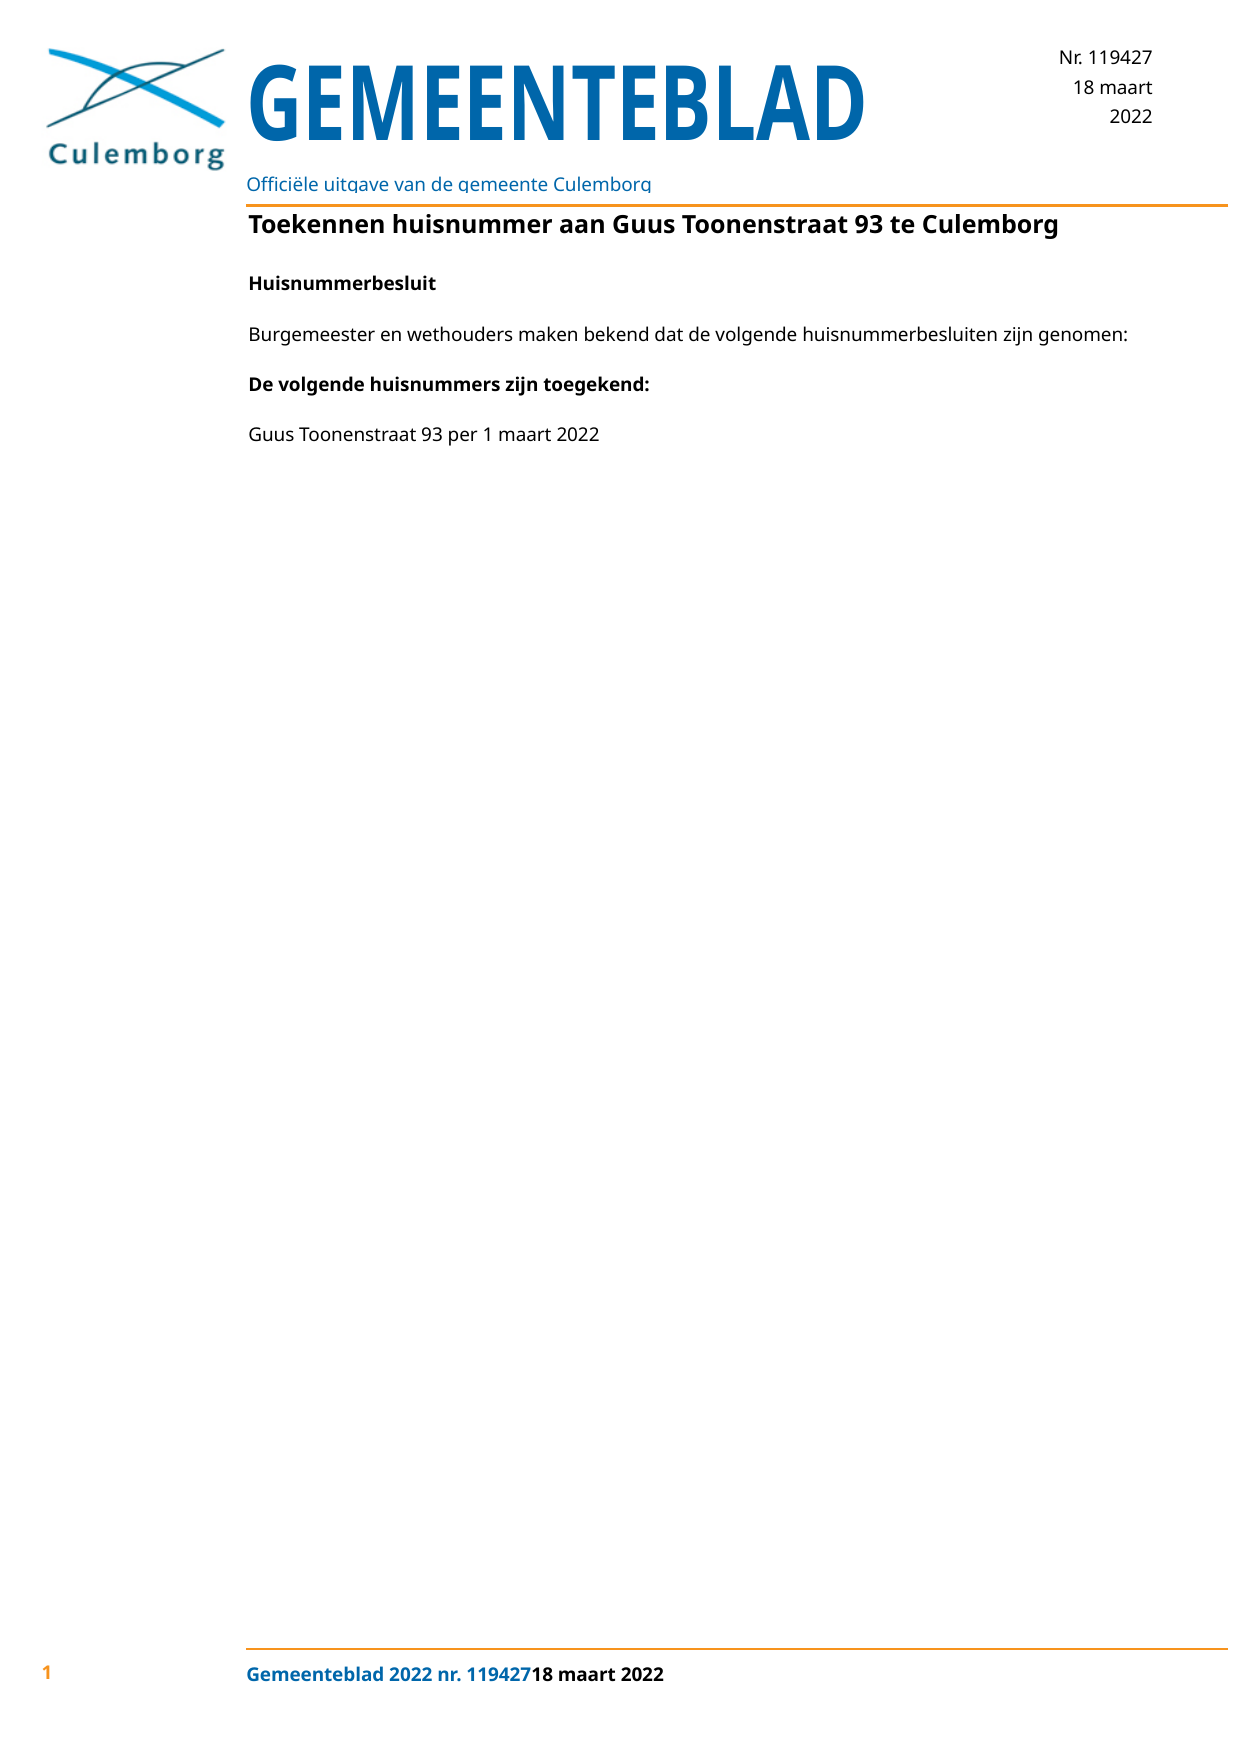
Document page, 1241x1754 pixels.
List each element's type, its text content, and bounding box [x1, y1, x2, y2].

text Burgemeester en wethouders maken bekend dat de volgende huisnummerbesluiten zijn genomen: [248, 321, 1152, 346]
picture [41, 47, 231, 172]
text Guus Toonenstraat 93 per 1 maart 2022 [248, 422, 1152, 447]
text Huisnummerbesluit [248, 270, 1152, 296]
text De volgende huisnummers zijn toegekend: [248, 371, 1152, 397]
text Toekennen huisnummer aan Guus Toonenstraat 93 te Culemborg [248, 207, 1152, 241]
